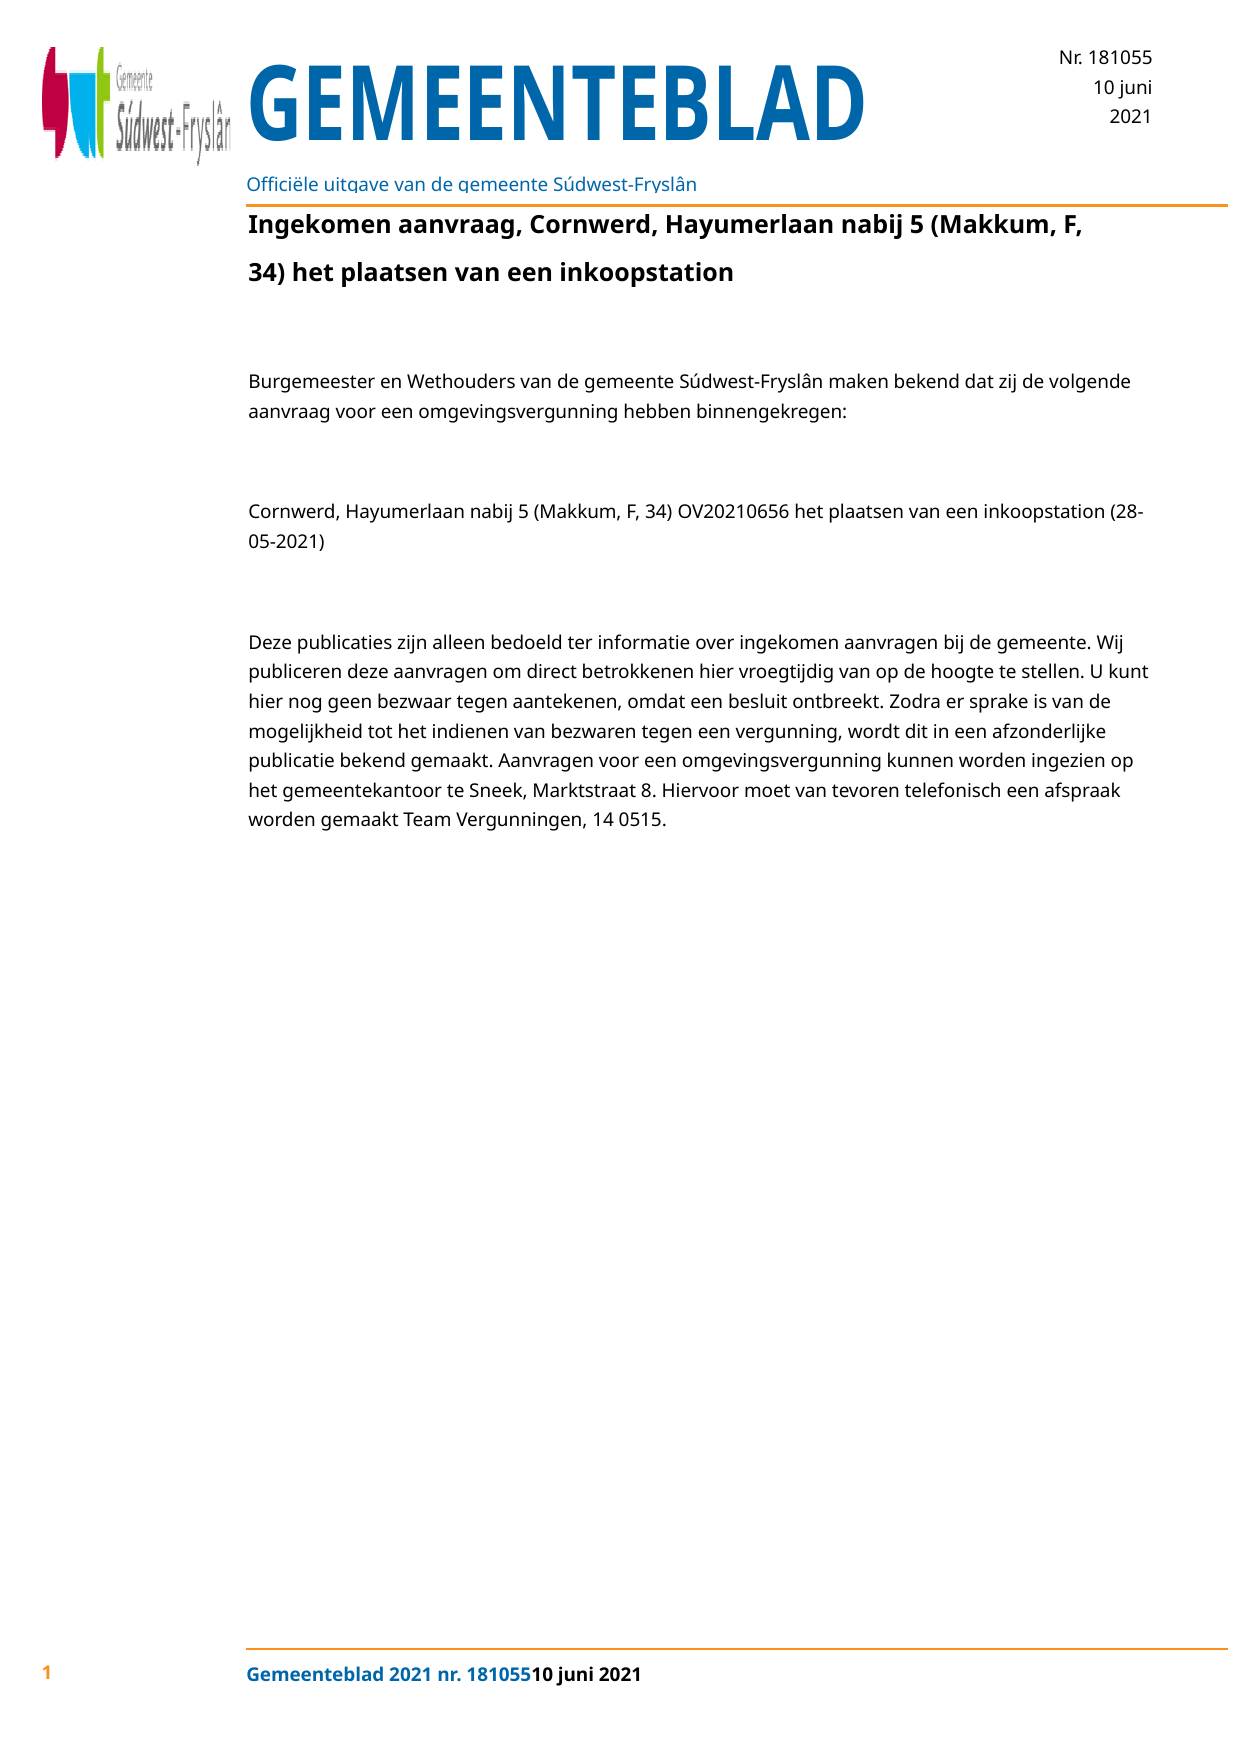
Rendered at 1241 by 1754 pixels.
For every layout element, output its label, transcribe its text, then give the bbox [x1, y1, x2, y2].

text Deze publicaties zijn alleen bedoeld ter informatie over ingekomen aanvragen bij de gemeente. Wij publiceren deze aanvragen om direct betrokkenen hier vroegtijdig van op de hoogte te stellen. U kunt hier nog geen bezwaar tegen aantekenen, omdat een besluit ontbreekt. Zodra er sprake is van de mogelijkheid tot het indienen van bezwaren tegen een vergunning, wordt dit in een afzonderlijke publicatie bekend gemaakt. Aanvragen voor een omgevingsvergunning kunnen worden ingezien op het gemeentekantoor te Sneek, Marktstraat 8. Hiervoor moet van tevoren telefonisch een afspraak worden gemaakt Team Vergunningen, 14 0515. [248, 629, 1152, 832]
picture [41, 47, 231, 172]
text Cornwerd, Hayumerlaan nabij 5 (Makkum, F, 34) OV20210656 het plaatsen van een inkoopstation (28-05-2021) [248, 499, 1152, 554]
text Ingekomen aanvraag, Cornwerd, Hayumerlaan nabij 5 (Makkum, F, 34) het plaatsen van een inkoopstation [248, 207, 1152, 288]
text Burgemeester en Wethouders van de gemeente Súdwest-Fryslân maken bekend dat zij de volgende aanvraag voor een omgevingsvergunning hebben binnengekregen: [248, 368, 1152, 424]
